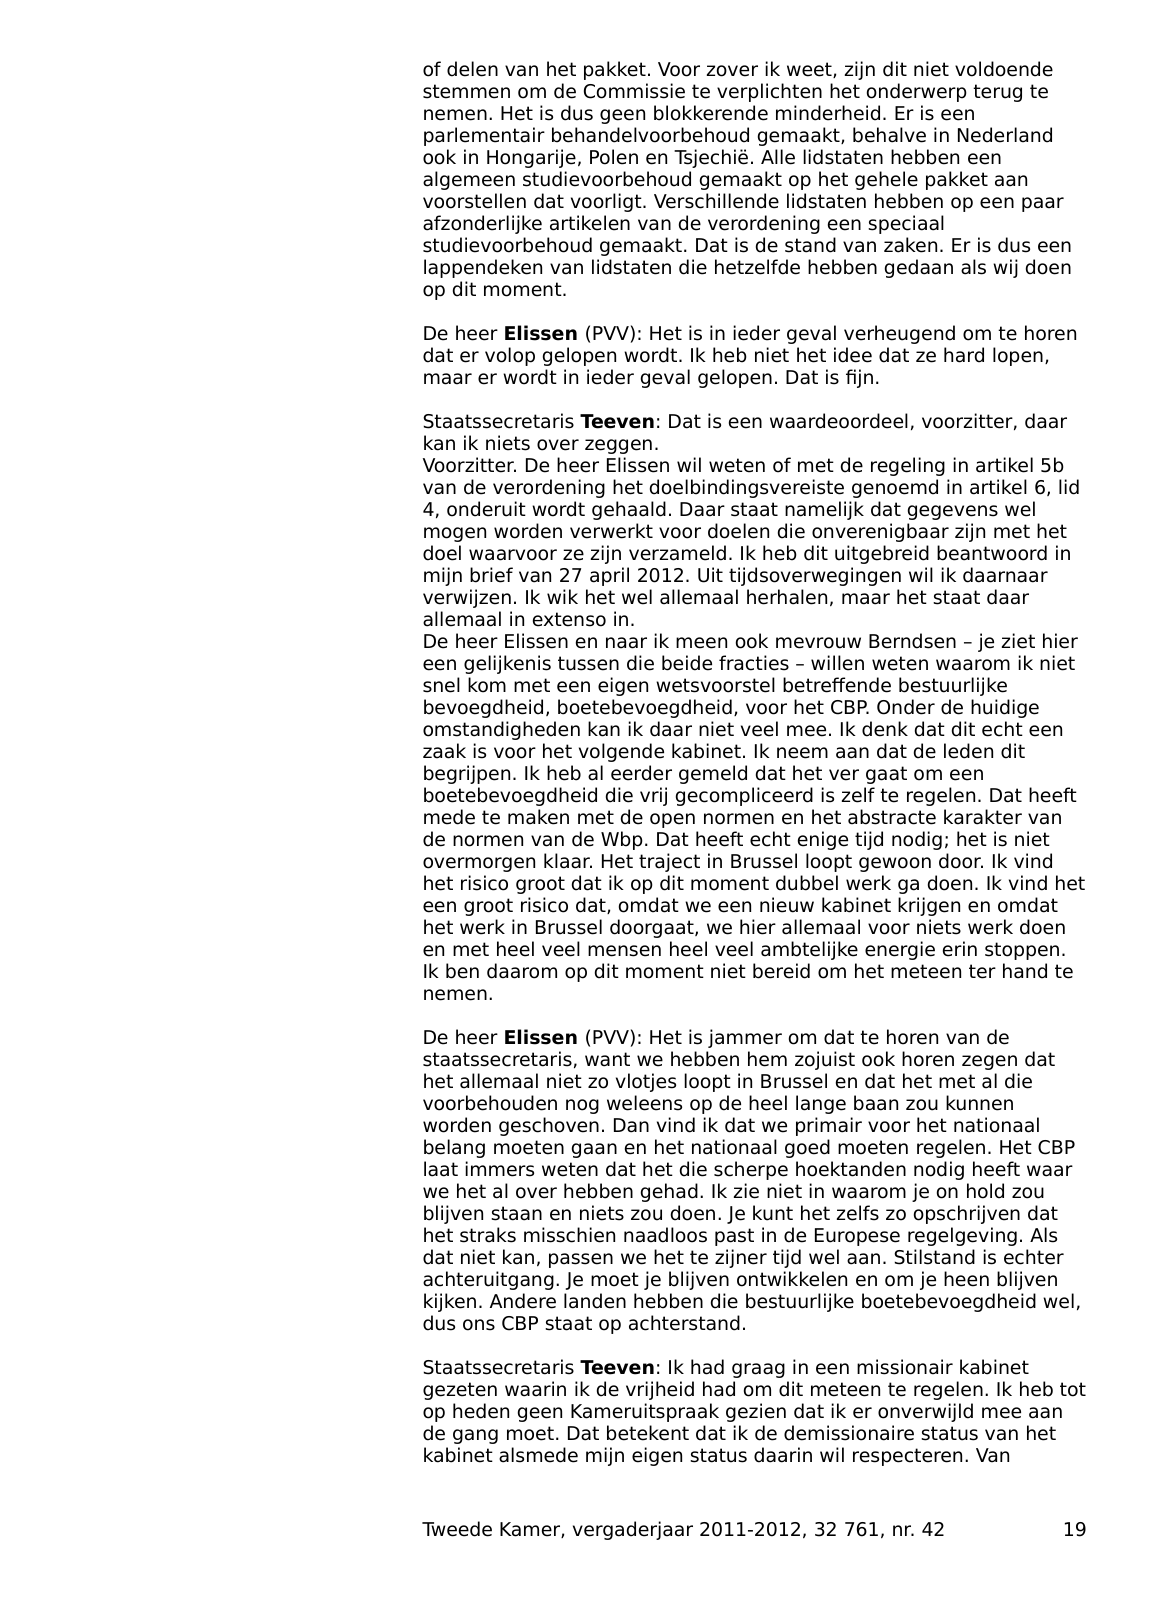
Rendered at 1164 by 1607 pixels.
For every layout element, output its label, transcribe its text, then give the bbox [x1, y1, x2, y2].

text De heer Elissen (PVV): Het is in ieder geval verheugend om te horen dat er volop gelopen wordt. Ik heb niet het idee dat ze hard lopen, maar er wordt in ieder geval gelopen. Dat is fijn. [422, 323, 1087, 389]
text De heer Elissen (PVV): Het is jammer om dat te horen van de staatssecretaris, want we hebben hem zojuist ook horen zegen dat het allemaal niet zo vlotjes loopt in Brussel en dat het met al die voorbehouden nog weleens op de heel lange baan zou kunnen worden geschoven. Dan vind ik dat we primair voor het nationaal belang moeten gaan en het nationaal goed moeten regelen. Het CBP laat immers weten dat het die scherpe hoektanden nodig heeft waar we het al over hebben gehad. Ik zie niet in waarom je on hold zou blijven staan en niets zou doen. Je kunt het zelfs zo opschrijven dat het straks misschien naadloos past in de Europese regelgeving. Als dat niet kan, passen we het te zijner tijd wel aan. Stilstand is echter achteruitgang. Je moet je blijven ontwikkelen en om je heen blijven kijken. Andere landen hebben die bestuurlijke boetebevoegdheid wel, dus ons CBP staat op achterstand. [422, 1027, 1087, 1334]
text Staatssecretaris Teeven: Ik had graag in een missionair kabinet gezeten waarin ik de vrijheid had om dit meteen te regelen. Ik heb tot op heden geen Kameruitspraak gezien dat ik er onverwijld mee aan de gang moet. Dat betekent dat ik de demissionaire status van het kabinet alsmede mijn eigen status daarin wil respecteren. Van [422, 1357, 1087, 1467]
text of delen van het pakket. Voor zover ik weet, zijn dit niet voldoende stemmen om de Commissie te verplichten het onderwerp terug te nemen. Het is dus geen blokkerende minderheid. Er is een parlementair behandelvoorbehoud gemaakt, behalve in Nederland ook in Hongarije, Polen en Tsjechië. Alle lidstaten hebben een algemeen studievoorbehoud gemaakt op het gehele pakket aan voorstellen dat voorligt. Verschillende lidstaten hebben op een paar afzonderlijke artikelen van de verordening een speciaal studievoorbehoud gemaakt. Dat is de stand van zaken. Er is dus een lappendeken van lidstaten die hetzelfde hebben gedaan als wij doen op dit moment. [422, 59, 1087, 301]
text Staatssecretaris Teeven: Dat is een waardeoordeel, voorzitter, daar kan ik niets over zeggen. [422, 411, 1087, 455]
text Voorzitter. De heer Elissen wil weten of met de regeling in artikel 5b van de verordening het doelbindingsvereiste genoemd in artikel 6, lid 4, onderuit wordt gehaald. Daar staat namelijk dat gegevens wel mogen worden verwerkt voor doelen die onverenigbaar zijn met het doel waarvoor ze zijn verzameld. Ik heb dit uitgebreid beantwoord in mijn brief van 27 april 2012. Uit tijdsoverwegingen wil ik daarnaar verwijzen. Ik wik het wel allemaal herhalen, maar het staat daar allemaal in extenso in. [422, 455, 1087, 631]
text De heer Elissen en naar ik meen ook mevrouw Berndsen – je ziet hier een gelijkenis tussen die beide fracties – willen weten waarom ik niet snel kom met een eigen wetsvoorstel betreffende bestuurlijke bevoegdheid, boetebevoegdheid, voor het CBP. Onder de huidige omstandigheden kan ik daar niet veel mee. Ik denk dat dit echt een zaak is voor het volgende kabinet. Ik neem aan dat de leden dit begrijpen. Ik heb al eerder gemeld dat het ver gaat om een boetebevoegdheid die vrij gecompliceerd is zelf te regelen. Dat heeft mede te maken met de open normen en het abstracte karakter van de normen van de Wbp. Dat heeft echt enige tijd nodig; het is niet overmorgen klaar. Het traject in Brussel loopt gewoon door. Ik vind het risico groot dat ik op dit moment dubbel werk ga doen. Ik vind het een groot risico dat, omdat we een nieuw kabinet krijgen en omdat het werk in Brussel doorgaat, we hier allemaal voor niets werk doen en met heel veel mensen heel veel ambtelijke energie erin stoppen. Ik ben daarom op dit moment niet bereid om het meteen ter hand te nemen. [422, 631, 1087, 1004]
